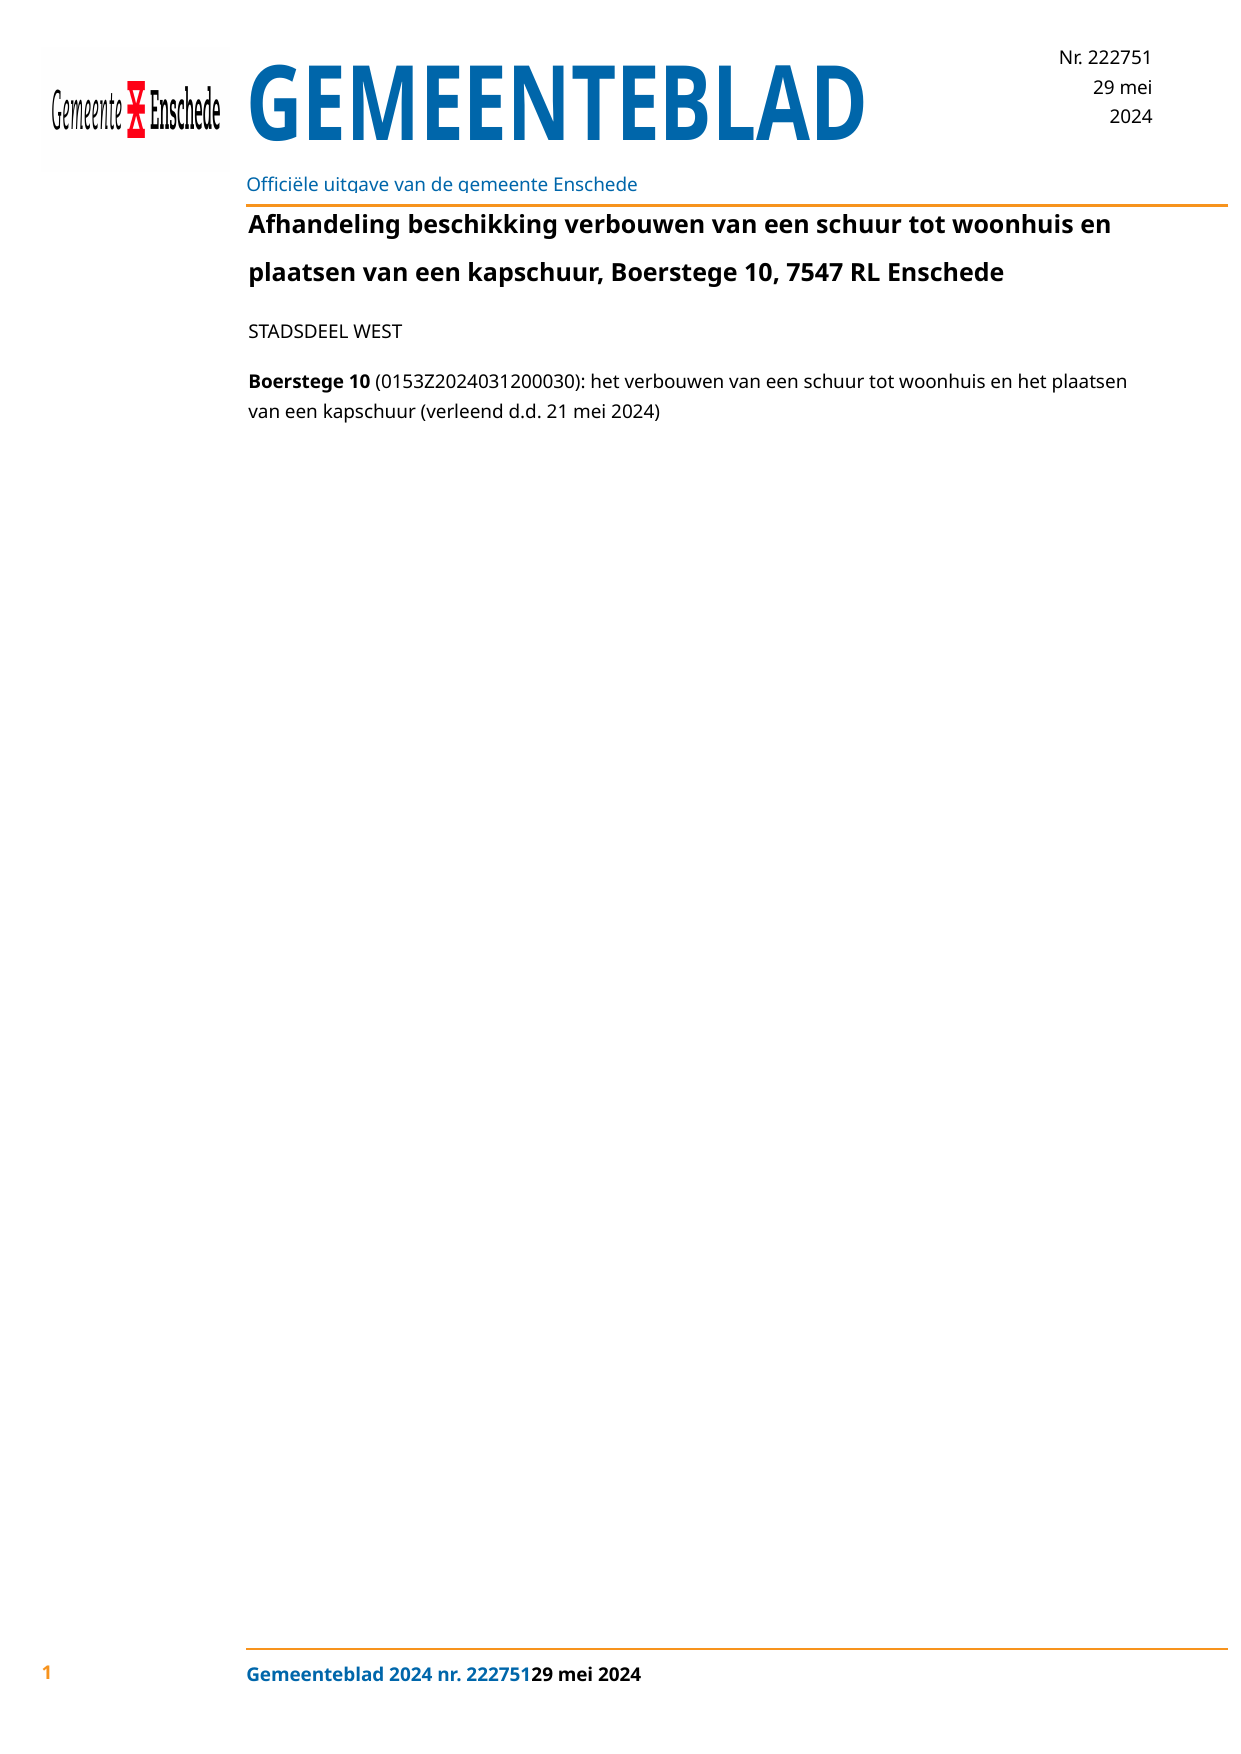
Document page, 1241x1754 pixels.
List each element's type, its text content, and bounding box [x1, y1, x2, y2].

text STADSDEEL WEST [248, 318, 1152, 344]
text Boerstege 10 (0153Z2024031200030): het verbouwen van een schuur tot woonhuis en het plaatsen van een kapschuur (verleend d.d. 21 mei 2024) [248, 368, 1152, 424]
picture [41, 47, 231, 172]
text Afhandeling beschikking verbouwen van een schuur tot woonhuis en plaatsen van een kapschuur, Boerstege 10, 7547 RL Enschede [248, 207, 1152, 288]
